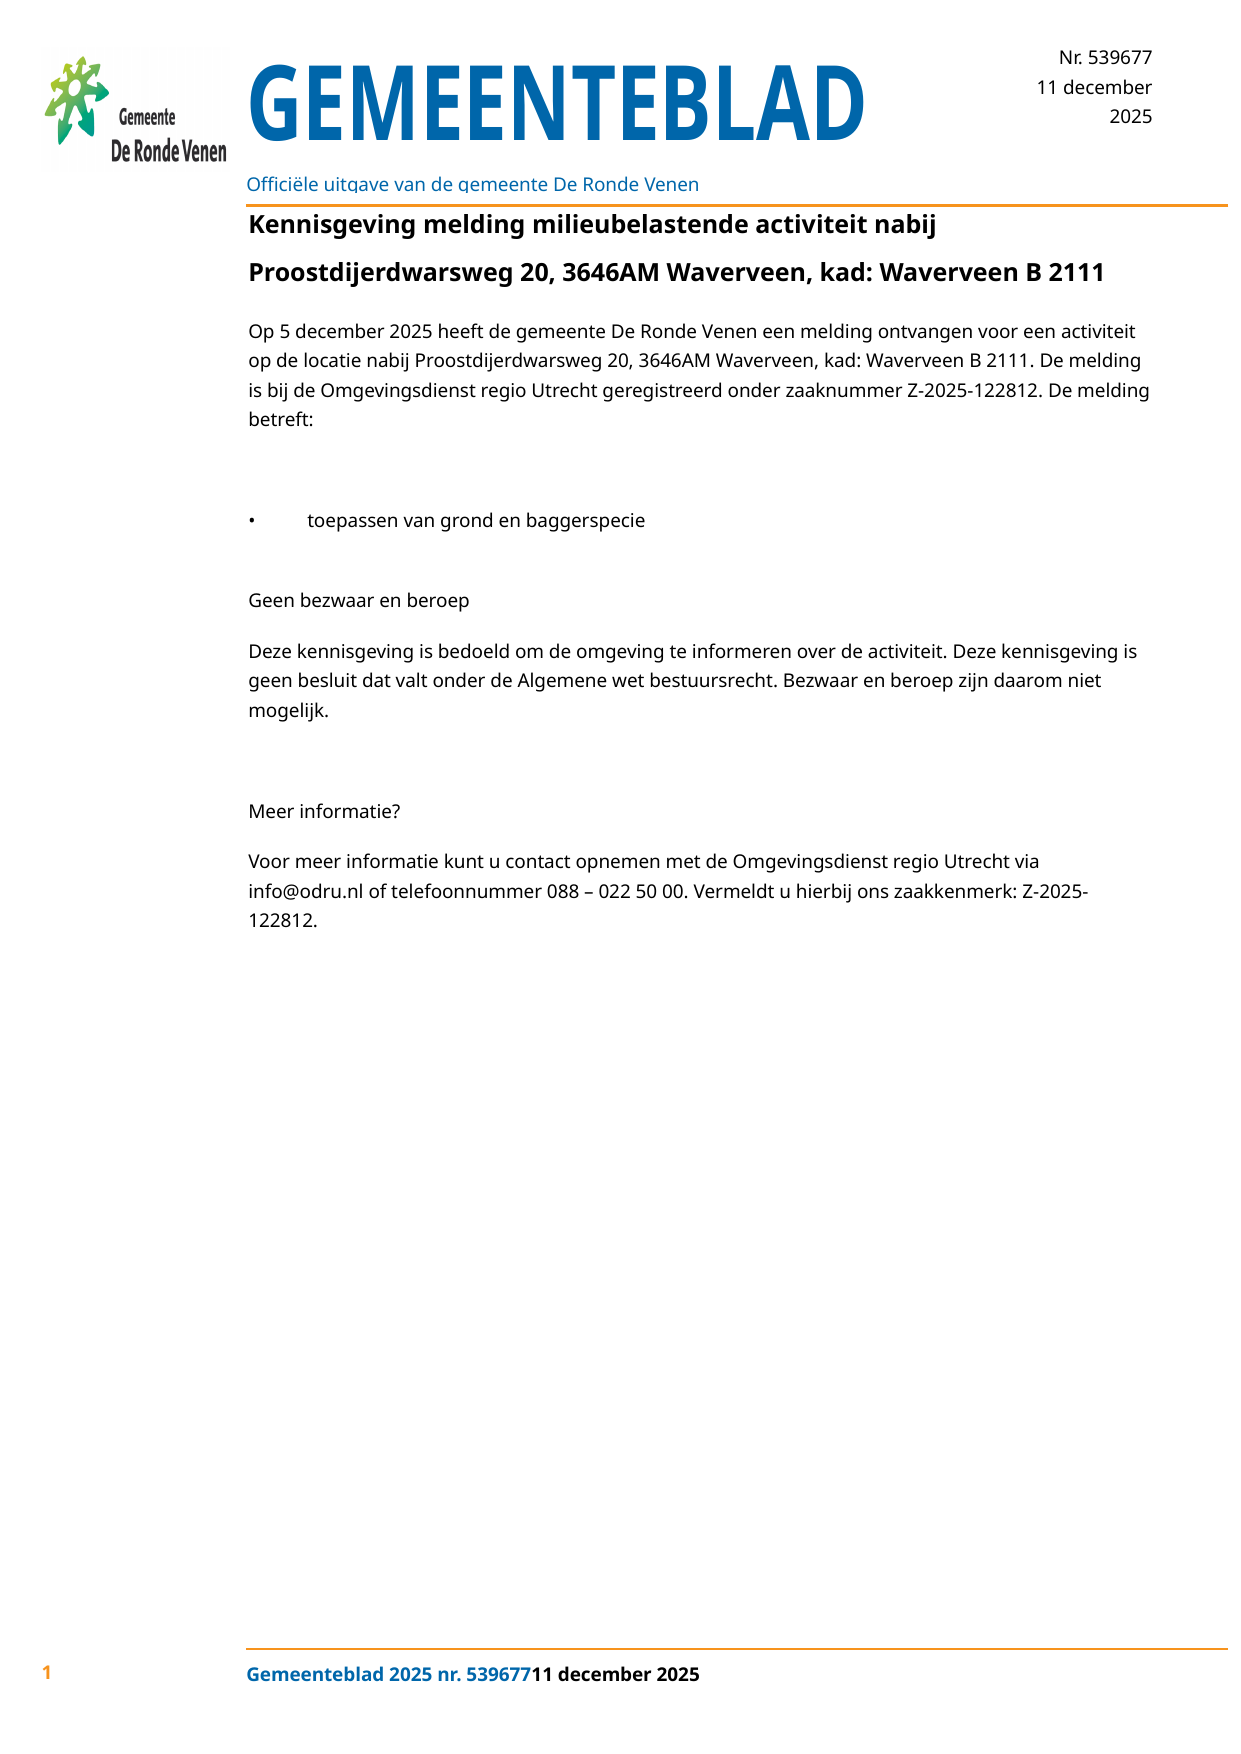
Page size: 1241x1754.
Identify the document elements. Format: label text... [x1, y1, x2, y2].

picture [41, 47, 231, 172]
text Deze kennisgeving is bedoeld om de omgeving te informeren over de activiteit. Deze kennisgeving is geen besluit dat valt onder de Algemene wet bestuursrecht. Bezwaar en beroep zijn daarom niet mogelijk. [248, 638, 1152, 723]
text Kennisgeving melding milieubelastende activiteit nabij Proostdijerdwarsweg 20, 3646AM Waverveen, kad: Waverveen B 2111 [248, 207, 1152, 288]
text Geen bezwaar en beroep [248, 587, 1152, 613]
list toepassen van grond en baggerspecie [248, 507, 1152, 533]
text Voor meer informatie kunt u contact opnemen met de Omgevingsdienst regio Utrecht via info@odru.nl of telefoonnummer 088 – 022 50 00. Vermeldt u hierbij ons zaakkenmerk: Z-2025-122812. [248, 848, 1152, 933]
text Meer informatie? [248, 798, 1152, 824]
text Op 5 december 2025 heeft de gemeente De Ronde Venen een melding ontvangen voor een activiteit op de locatie nabij Proostdijerdwarsweg 20, 3646AM Waverveen, kad: Waverveen B 2111. De melding is bij de Omgevingsdienst regio Utrecht geregistreerd onder zaaknummer Z-2025-122812. De melding betreft: [248, 318, 1152, 432]
